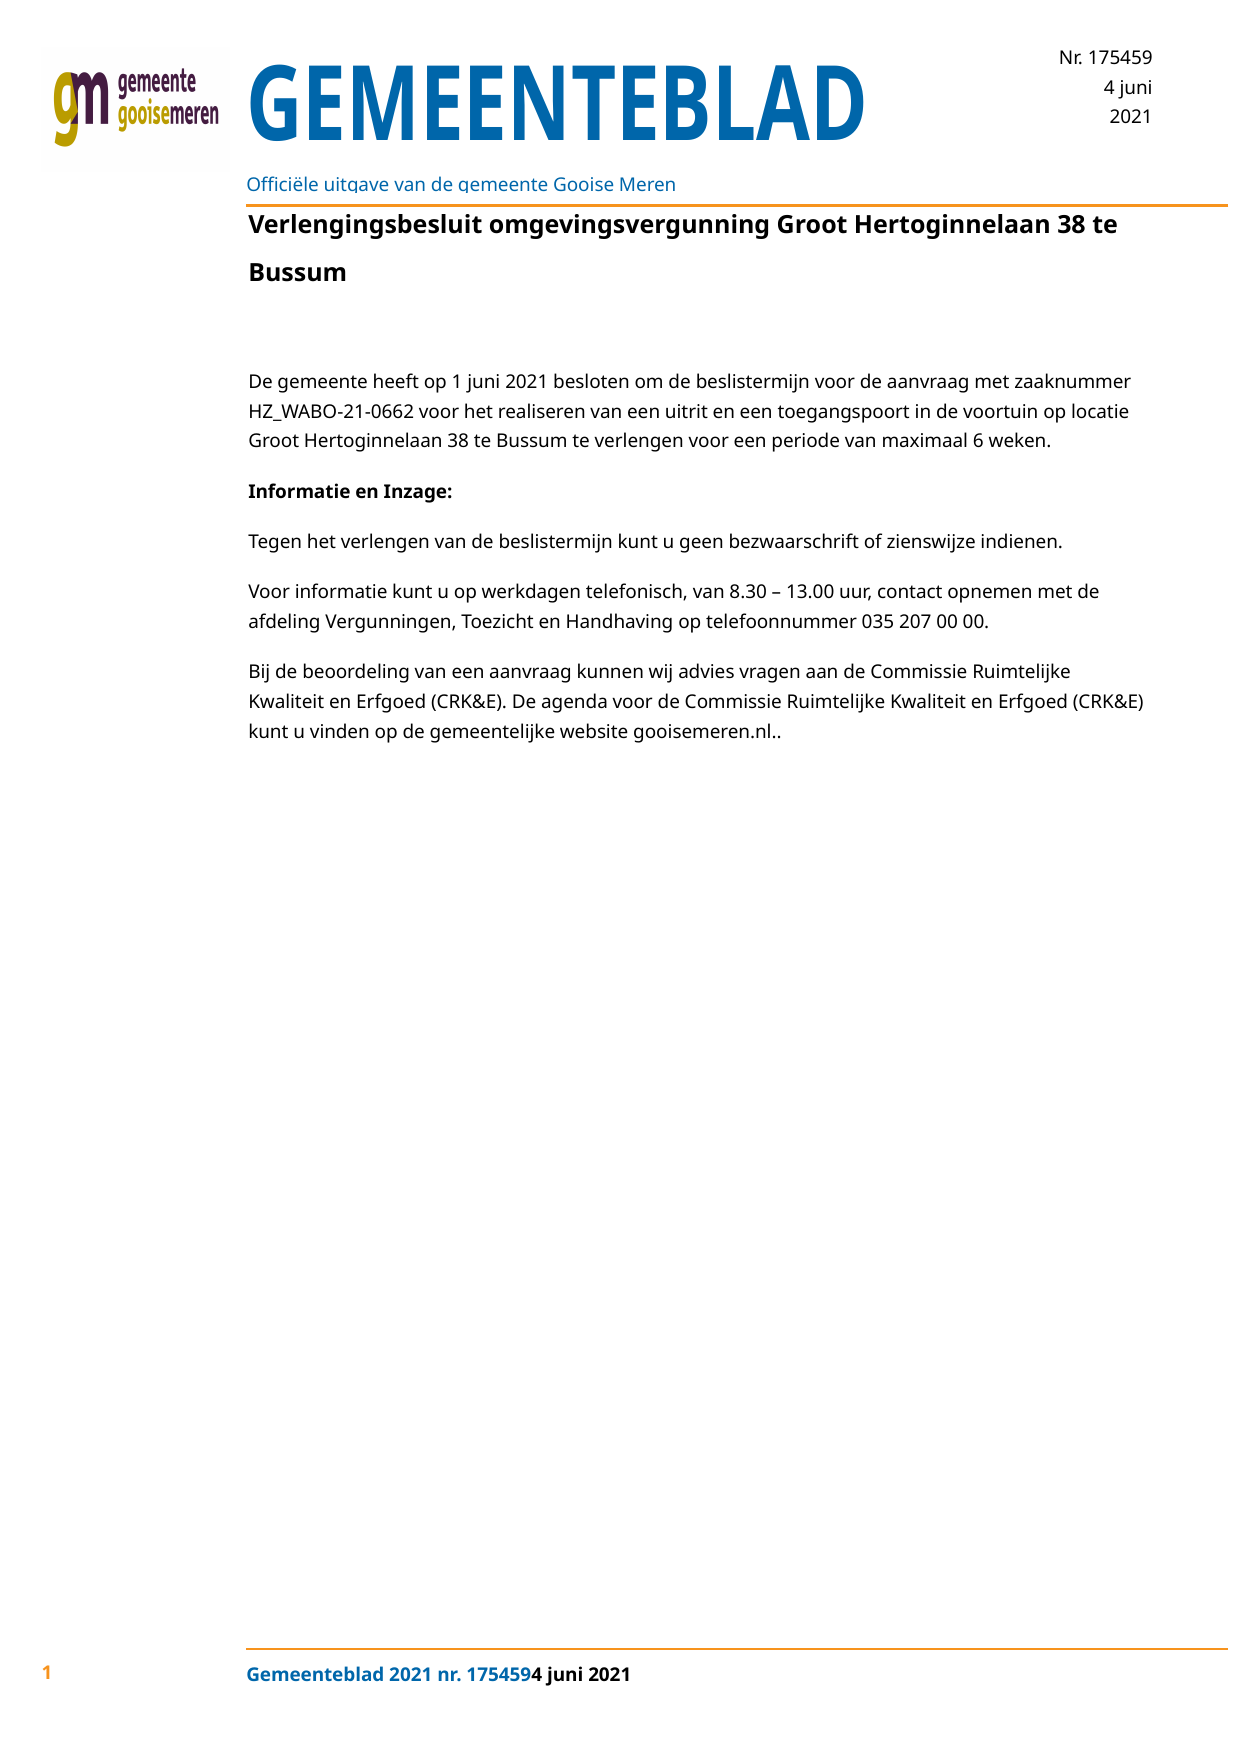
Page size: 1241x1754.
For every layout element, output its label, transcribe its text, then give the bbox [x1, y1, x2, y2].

text De gemeente heeft op 1 juni 2021 besloten om de beslistermijn voor de aanvraag met zaaknummer HZ_WABO-21-0662 voor het realiseren van een uitrit en een toegangspoort in de voortuin op locatie Groot Hertoginnelaan 38 te Bussum te verlengen voor een periode van maximaal 6 weken. [248, 368, 1152, 453]
text Informatie en Inzage: [248, 478, 1152, 504]
text Verlengingsbesluit omgevingsvergunning Groot Hertoginnelaan 38 te Bussum [248, 207, 1152, 288]
picture [41, 47, 231, 172]
text Bij de beoordeling van een aanvraag kunnen wij advies vragen aan de Commissie Ruimtelijke Kwaliteit en Erfgoed (CRK&E). De agenda voor de Commissie Ruimtelijke Kwaliteit en Erfgoed (CRK&E) kunt u vinden op de gemeentelijke website gooisemeren.nl.. [248, 659, 1152, 744]
text Tegen het verlengen van de beslistermijn kunt u geen bezwaarschrift of zienswijze indienen. [248, 528, 1152, 554]
text Voor informatie kunt u op werkdagen telefonisch, van 8.30 – 13.00 uur, contact opnemen met de afdeling Vergunningen, Toezicht en Handhaving op telefoonnummer 035 207 00 00. [248, 579, 1152, 634]
